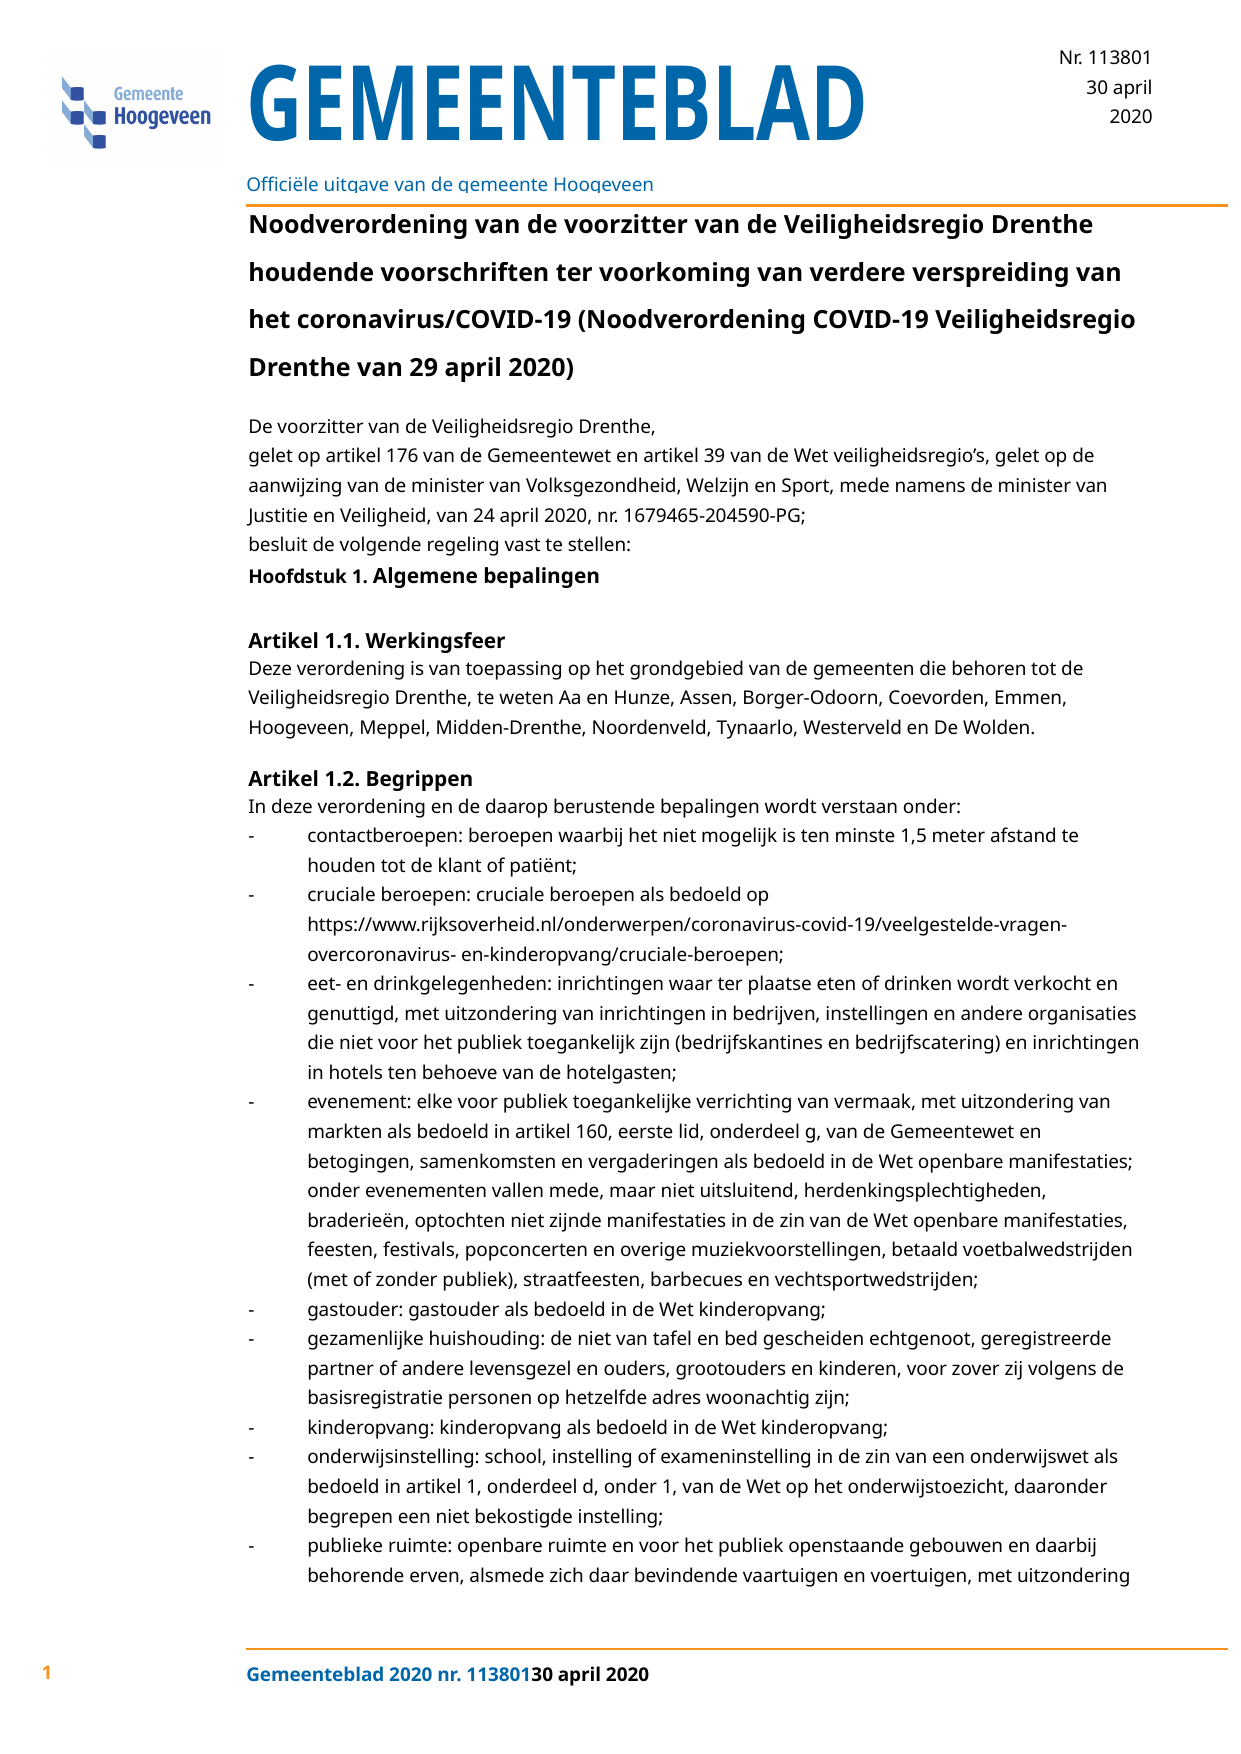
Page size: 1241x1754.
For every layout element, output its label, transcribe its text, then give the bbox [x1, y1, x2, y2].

text gelet op artikel 176 van de Gemeentewet en artikel 39 van de Wet veiligheidsregio’s, gelet op de aanwijzing van de minister van Volksgezondheid, Welzijn en Sport, mede namens de minister van Justitie en Veiligheid, van 24 april 2020, nr. 1679465-204590-PG; [248, 443, 1152, 528]
text In deze verordening en de daarop berustende bepalingen wordt verstaan onder: [248, 793, 1152, 818]
picture [41, 47, 231, 172]
list evenement: elke voor publiek toegankelijke verrichting van vermaak, met uitzondering van markten als bedoeld in artikel 160, eerste lid, onderdeel g, van de Gemeentewet en betogingen, samenkomsten en vergaderingen als bedoeld in de Wet openbare manifestaties; onder evenementen vallen mede, maar niet uitsluitend, herdenkingsplechtigheden, braderieën, optochten niet zijnde manifestaties in de zin van de Wet openbare manifestaties, feesten, festivals, popconcerten en overige muziekvoorstellingen, betaald voetbalwedstrijden (met of zonder publiek), straatfeesten, barbecues en vechtsportwedstrijden; [248, 1089, 1152, 1292]
text Artikel 1.2. Begrippen [248, 764, 1152, 793]
text Noodverordening van de voorzitter van de Veiligheidsregio Drenthe houdende voorschriften ter voorkoming van verdere verspreiding van het coronavirus/COVID-19 (Noodverordening COVID-19 Veiligheidsregio Drenthe van 29 april 2020) [248, 207, 1152, 384]
list contactberoepen: beroepen waarbij het niet mogelijk is ten minste 1,5 meter afstand te houden tot de klant of patiënt; [248, 822, 1152, 878]
text Deze verordening is van toepassing op het grondgebied van de gemeenten die behoren tot de Veiligheidsregio Drenthe, te weten Aa en Hunze, Assen, Borger-Odoorn, Coevorden, Emmen, Hoogeveen, Meppel, Midden-Drenthe, Noordenveld, Tynaarlo, Westerveld en De Wolden. [248, 655, 1152, 740]
list gezamenlijke huishouding: de niet van tafel en bed gescheiden echtgenoot, geregistreerde partner of andere levensgezel en ouders, grootouders en kinderen, voor zover zij volgens de basisregistratie personen op hetzelfde adres woonachtig zijn; [248, 1325, 1152, 1410]
list cruciale beroepen: cruciale beroepen als bedoeld op https://www.rijksoverheid.nl/onderwerpen/coronavirus-covid-19/veelgestelde-vragen-overcoronavirus- en-kinderopvang/cruciale-beroepen; [248, 882, 1152, 966]
text De voorzitter van de Veiligheidsregio Drenthe, [248, 413, 1152, 439]
text Artikel 1.1. Werkingsfeer [248, 626, 1152, 655]
list eet- en drinkgelegenheden: inrichtingen waar ter plaatse eten of drinken wordt verkocht en genuttigd, met uitzondering van inrichtingen in bedrijven, instellingen en andere organisaties die niet voor het publiek toegankelijk zijn (bedrijfskantines en bedrijfscatering) en inrichtingen in hotels ten behoeve van de hotelgasten; [248, 970, 1152, 1085]
list gastouder: gastouder als bedoeld in de Wet kinderopvang; [248, 1296, 1152, 1321]
list kinderopvang: kinderopvang als bedoeld in de Wet kinderopvang; [248, 1414, 1152, 1440]
list onderwijsinstelling: school, instelling of exameninstelling in de zin van een onderwijswet als bedoeld in artikel 1, onderdeel d, onder 1, van de Wet op het onderwijstoezicht, daaronder begrepen een niet bekostigde instelling; [248, 1444, 1152, 1528]
list publieke ruimte: openbare ruimte en voor het publiek openstaande gebouwen en daarbij behorende erven, alsmede zich daar bevindende vaartuigen en voertuigen, met uitzondering [248, 1532, 1152, 1588]
text Hoofdstuk 1. Algemene bepalingen [248, 561, 1152, 589]
text besluit de volgende regeling vast te stellen: [248, 531, 1152, 557]
